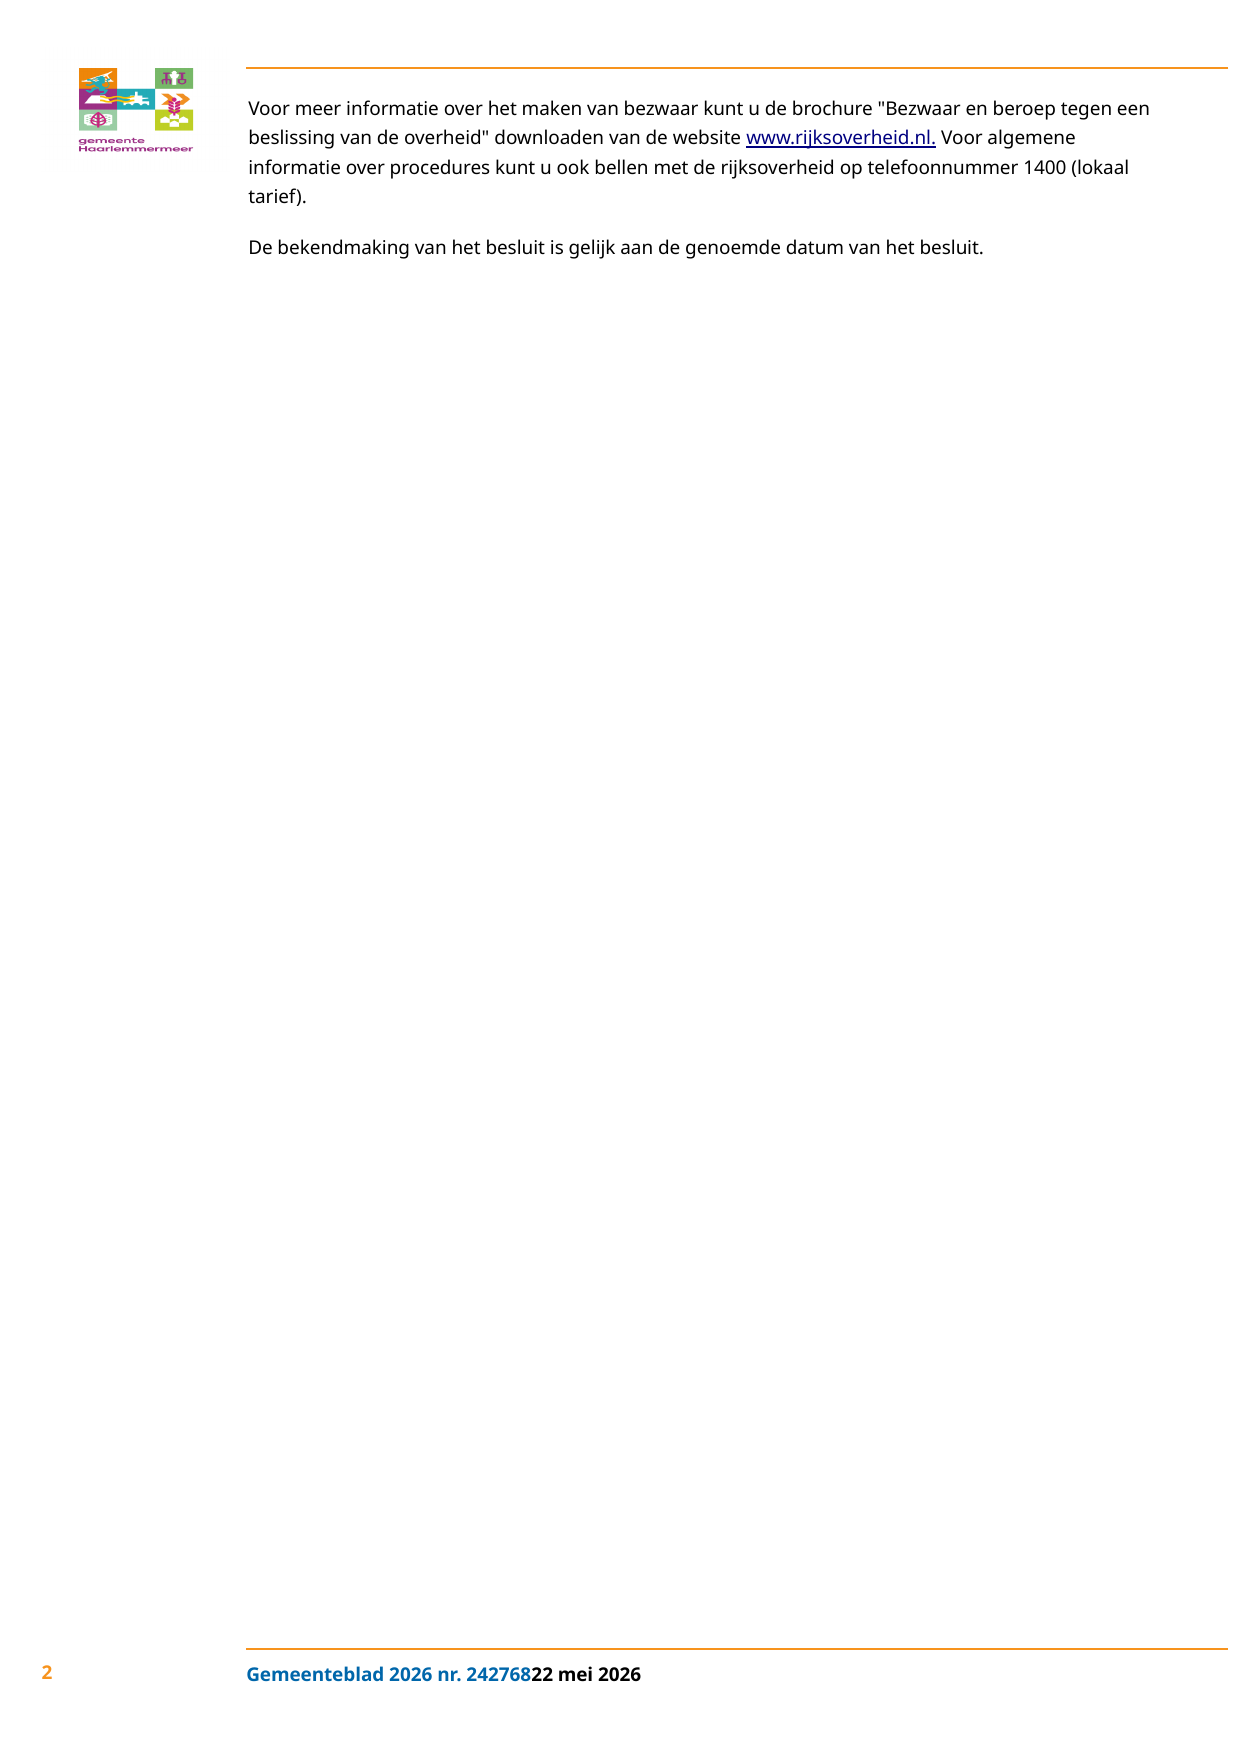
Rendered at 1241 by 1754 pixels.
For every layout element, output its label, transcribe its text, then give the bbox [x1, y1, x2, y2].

picture [41, 47, 231, 172]
text De bekendmaking van het besluit is gelijk aan de genoemde datum van het besluit. [248, 234, 1152, 260]
text Voor meer informatie over het maken van bezwaar kunt u de brochure "Bezwaar en beroep tegen een beslissing van de overheid" downloaden van de website www.rijksoverheid.nl. Voor algemene informatie over procedures kunt u ook bellen met de rijksoverheid op telefoonnummer 1400 (lokaal tarief). [248, 95, 1152, 209]
